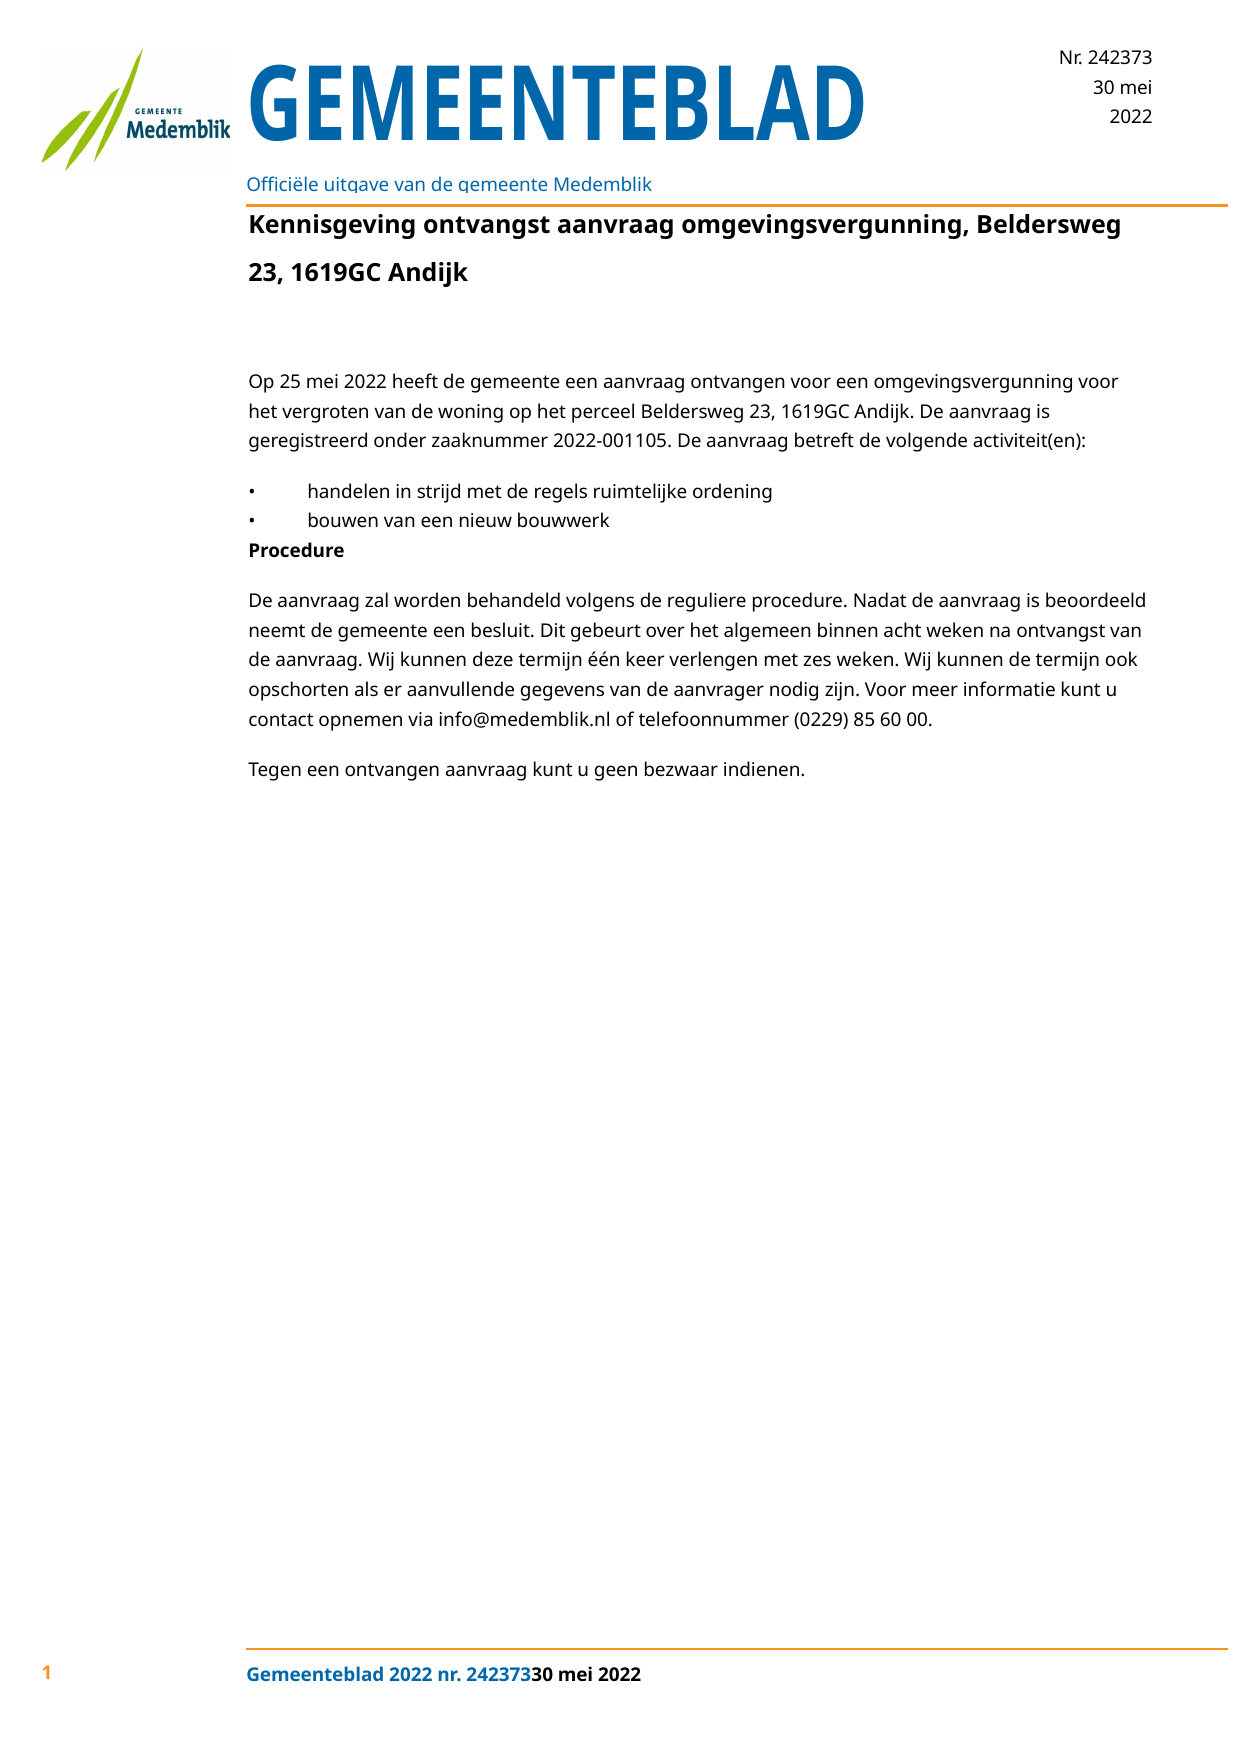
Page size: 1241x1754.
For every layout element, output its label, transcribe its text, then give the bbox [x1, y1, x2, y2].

text Tegen een ontvangen aanvraag kunt u geen bezwaar indienen. [248, 756, 1152, 782]
text Kennisgeving ontvangst aanvraag omgevingsvergunning, Beldersweg 23, 1619GC Andijk [248, 207, 1152, 288]
picture [41, 47, 231, 172]
text Procedure [248, 537, 1152, 563]
list handelen in strijd met de regels ruimtelijke ordening [248, 478, 1152, 504]
text Op 25 mei 2022 heeft de gemeente een aanvraag ontvangen voor een omgevingsvergunning voor het vergroten van de woning op het perceel Beldersweg 23, 1619GC Andijk. De aanvraag is geregistreerd onder zaaknummer 2022-001105. De aanvraag betreft de volgende activiteit(en): [248, 368, 1152, 453]
text De aanvraag zal worden behandeld volgens de reguliere procedure. Nadat de aanvraag is beoordeeld neemt de gemeente een besluit. Dit gebeurt over het algemeen binnen acht weken na ontvangst van de aanvraag. Wij kunnen deze termijn één keer verlengen met zes weken. Wij kunnen de termijn ook opschorten als er aanvullende gegevens van de aanvrager nodig zijn. Voor meer informatie kunt u contact opnemen via info@medemblik.nl of telefoonnummer (0229) 85 60 00. [248, 587, 1152, 732]
list bouwen van een nieuw bouwwerk [248, 507, 1152, 533]
